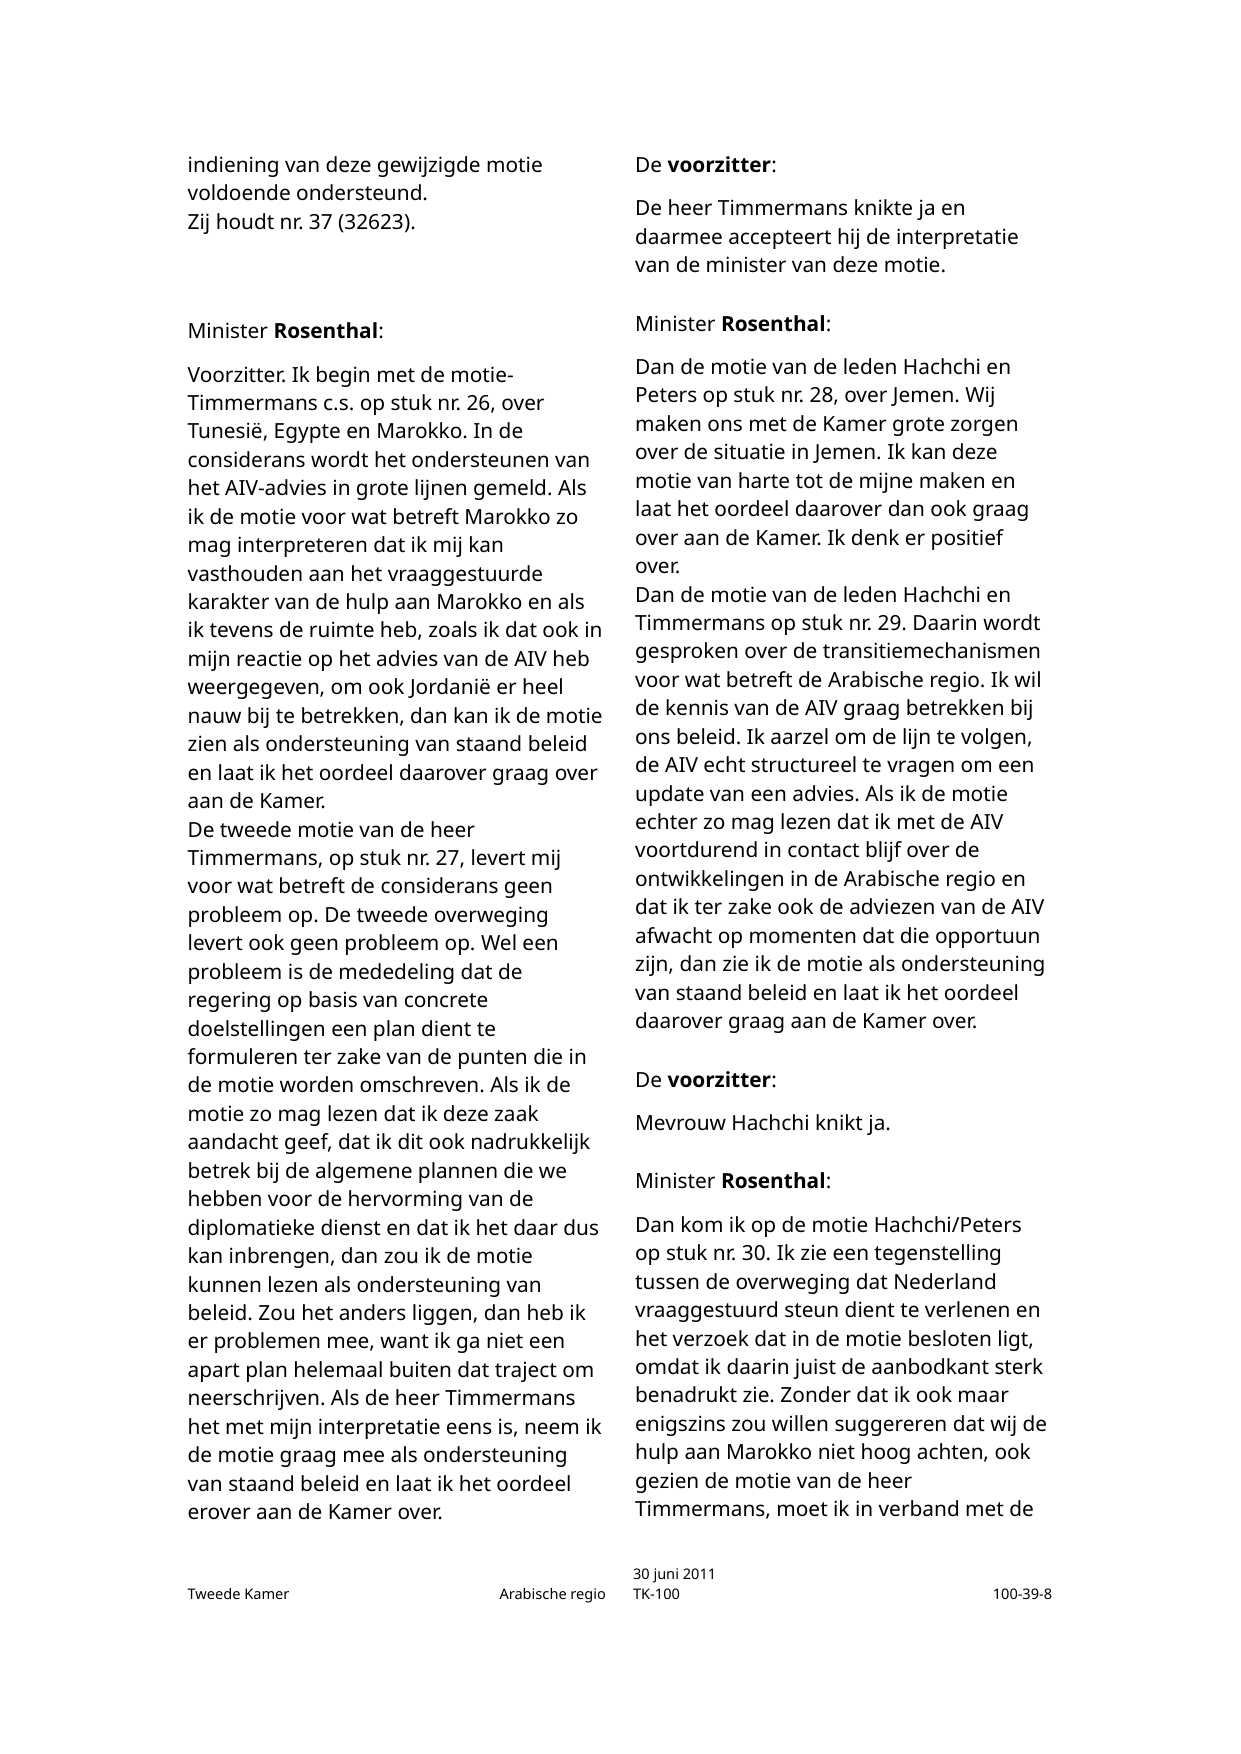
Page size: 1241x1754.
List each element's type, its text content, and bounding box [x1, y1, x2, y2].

text  [187, 265, 605, 294]
text Zij houdt nr. 37 (32623). [187, 207, 605, 235]
text Voorzitter. Ik begin met de motie-Timmermans c.s. op stuk nr. 26, over Tunesië, Egypte en Marokko. In de considerans wordt het ondersteunen van het AIV-advies in grote lijnen gemeld. Als ik de motie voor wat betreft Marokko zo mag interpreteren dat ik mij kan vasthouden aan het vraaggestuurde karakter van de hulp aan Marokko en als ik tevens de ruimte heb, zoals ik dat ook in mijn reactie op het advies van de AIV heb weergegeven, om ook Jordanië er heel nauw bij te betrekken, dan kan ik de motie zien als ondersteuning van staand beleid en laat ik het oordeel daarover graag over aan de Kamer. [187, 360, 605, 815]
text Mevrouw Hachchi knikt ja. [635, 1108, 1053, 1137]
text indiening van deze gewijzigde motie voldoende ondersteund. [187, 150, 605, 207]
text Dan de motie van de leden Hachchi en Peters op stuk nr. 28, over Jemen. Wij maken ons met de Kamer grote zorgen over de situatie in Jemen. Ik kan deze motie van harte tot de mijne maken en laat het oordeel daarover dan ook graag over aan de Kamer. Ik denk er positief over. [635, 352, 1053, 580]
text Minister Rosenthal: [635, 309, 1053, 337]
text De heer Timmermans knikte ja en daarmee accepteert hij de interpretatie van de minister van deze motie. [635, 193, 1053, 279]
text De voorzitter: [635, 1065, 1053, 1093]
text De voorzitter: [635, 150, 1053, 178]
text Dan kom ik op de motie Hachchi/Peters op stuk nr. 30. Ik zie een tegenstelling tussen de overweging dat Nederland vraaggestuurd steun dient te verlenen en het verzoek dat in de motie besloten ligt, omdat ik daarin juist de aanbodkant sterk benadrukt zie. Zonder dat ik ook maar enigszins zou willen suggereren dat wij de hulp aan Marokko niet hoog achten, ook gezien de motie van de heer Timmermans, moet ik in verband met de [635, 1210, 1053, 1523]
text De tweede motie van de heer Timmermans, op stuk nr. 27, levert mij voor wat betreft de considerans geen probleem op. De tweede overweging levert ook geen probleem op. Wel een probleem is de mededeling dat de regering op basis van concrete doelstellingen een plan dient te formuleren ter zake van de punten die in de motie worden omschreven. Als ik de motie zo mag lezen dat ik deze zaak aandacht geef, dat ik dit ook nadrukkelijk betrek bij de algemene plannen die we hebben voor de hervorming van de diplomatieke dienst en dat ik het daar dus kan inbrengen, dan zou ik de motie kunnen lezen als ondersteuning van beleid. Zou het anders liggen, dan heb ik er problemen mee, want ik ga niet een apart plan helemaal buiten dat traject om neerschrijven. Als de heer Timmermans het met mijn interpretatie eens is, neem ik de motie graag mee als ondersteuning van staand beleid en laat ik het oordeel erover aan de Kamer over. [187, 815, 605, 1526]
text Minister Rosenthal: [635, 1167, 1053, 1195]
text Minister Rosenthal: [187, 316, 605, 345]
text Dan de motie van de leden Hachchi en Timmermans op stuk nr. 29. Daarin wordt gesproken over de transitiemechanismen voor wat betreft de Arabische regio. Ik wil de kennis van de AIV graag betrekken bij ons beleid. Ik aarzel om de lijn te volgen, de AIV echt structureel te vragen om een update van een advies. Als ik de motie echter zo mag lezen dat ik met de AIV voortdurend in contact blijf over de ontwikkelingen in de Arabische regio en dat ik ter zake ook de adviezen van de AIV afwacht op momenten dat die opportuun zijn, dan zie ik de motie als ondersteuning van staand beleid en laat ik het oordeel daarover graag aan de Kamer over. [635, 580, 1053, 1035]
